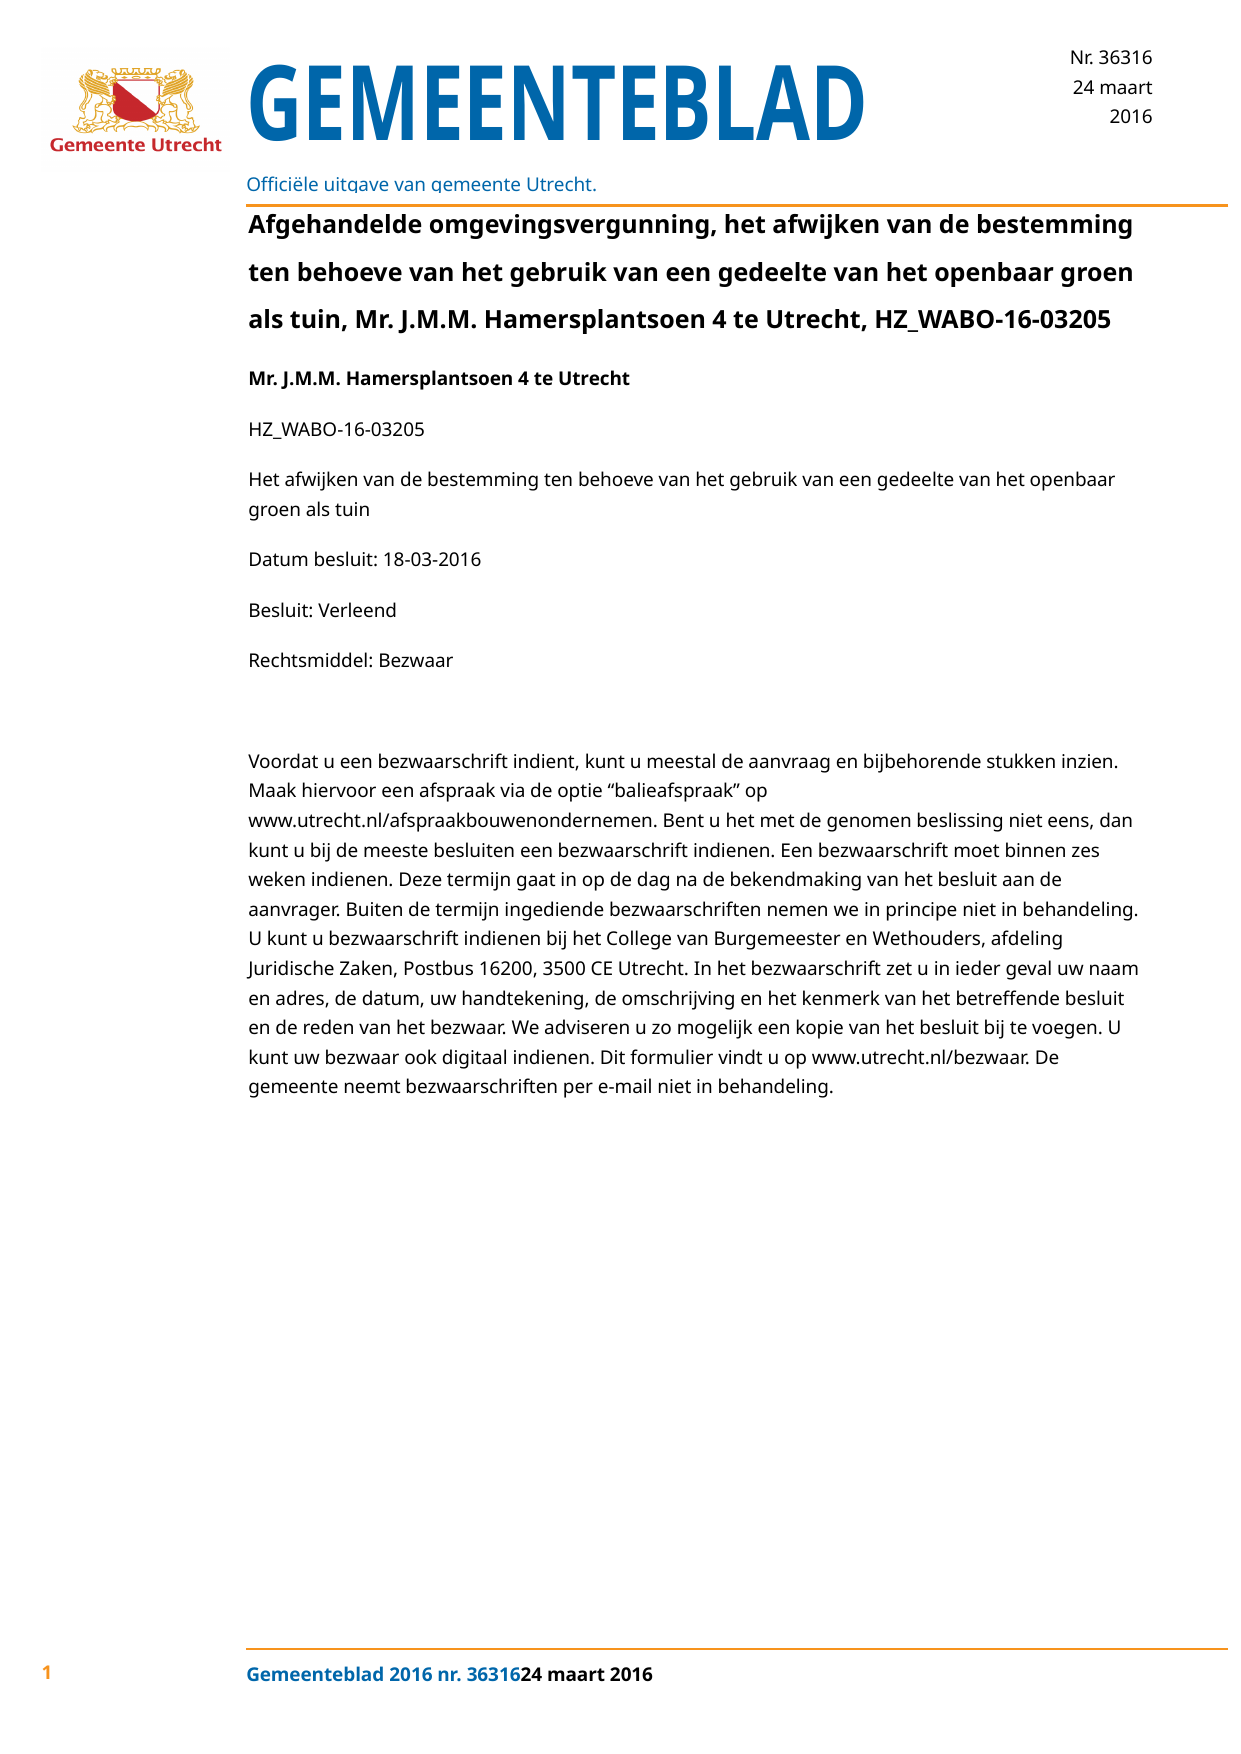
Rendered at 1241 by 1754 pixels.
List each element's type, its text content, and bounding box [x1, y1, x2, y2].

text Het afwijken van de bestemming ten behoeve van het gebruik van een gedeelte van het openbaar groen als tuin [248, 466, 1152, 522]
text Datum besluit: 18-03-2016 [248, 546, 1152, 572]
text Mr. J.M.M. Hamersplantsoen 4 te Utrecht [248, 366, 1152, 391]
text Rechtsmiddel: Bezwaar [248, 647, 1152, 673]
text Voordat u een bezwaarschrift indient, kunt u meestal de aanvraag en bijbehorende stukken inzien. Maak hiervoor een afspraak via de optie “balieafspraak” op www.utrecht.nl/afspraakbouwenondernemen. Bent u het met de genomen beslissing niet eens, dan kunt u bij de meeste besluiten een bezwaarschrift indienen. Een bezwaarschrift moet binnen zes weken indienen. Deze termijn gaat in op de dag na de bekendmaking van het besluit aan de aanvrager. Buiten de termijn ingediende bezwaarschriften nemen we in principe niet in behandeling. U kunt u bezwaarschrift indienen bij het College van Burgemeester en Wethouders, afdeling Juridische Zaken, Postbus 16200, 3500 CE Utrecht. In het bezwaarschrift zet u in ieder geval uw naam en adres, de datum, uw handtekening, de omschrijving en het kenmerk van het betreffende besluit en de reden van het bezwaar. We adviseren u zo mogelijk een kopie van het besluit bij te voegen. U kunt uw bezwaar ook digitaal indienen. Dit formulier vindt u op www.utrecht.nl/bezwaar. De gemeente neemt bezwaarschriften per e-mail niet in behandeling. [248, 748, 1152, 1099]
picture [41, 47, 231, 172]
text Besluit: Verleend [248, 597, 1152, 622]
text Afgehandelde omgevingsvergunning, het afwijken van de bestemming ten behoeve van het gebruik van een gedeelte van het openbaar groen als tuin, Mr. J.M.M. Hamersplantsoen 4 te Utrecht, HZ_WABO-16-03205 [248, 207, 1152, 336]
text HZ_WABO-16-03205 [248, 416, 1152, 442]
